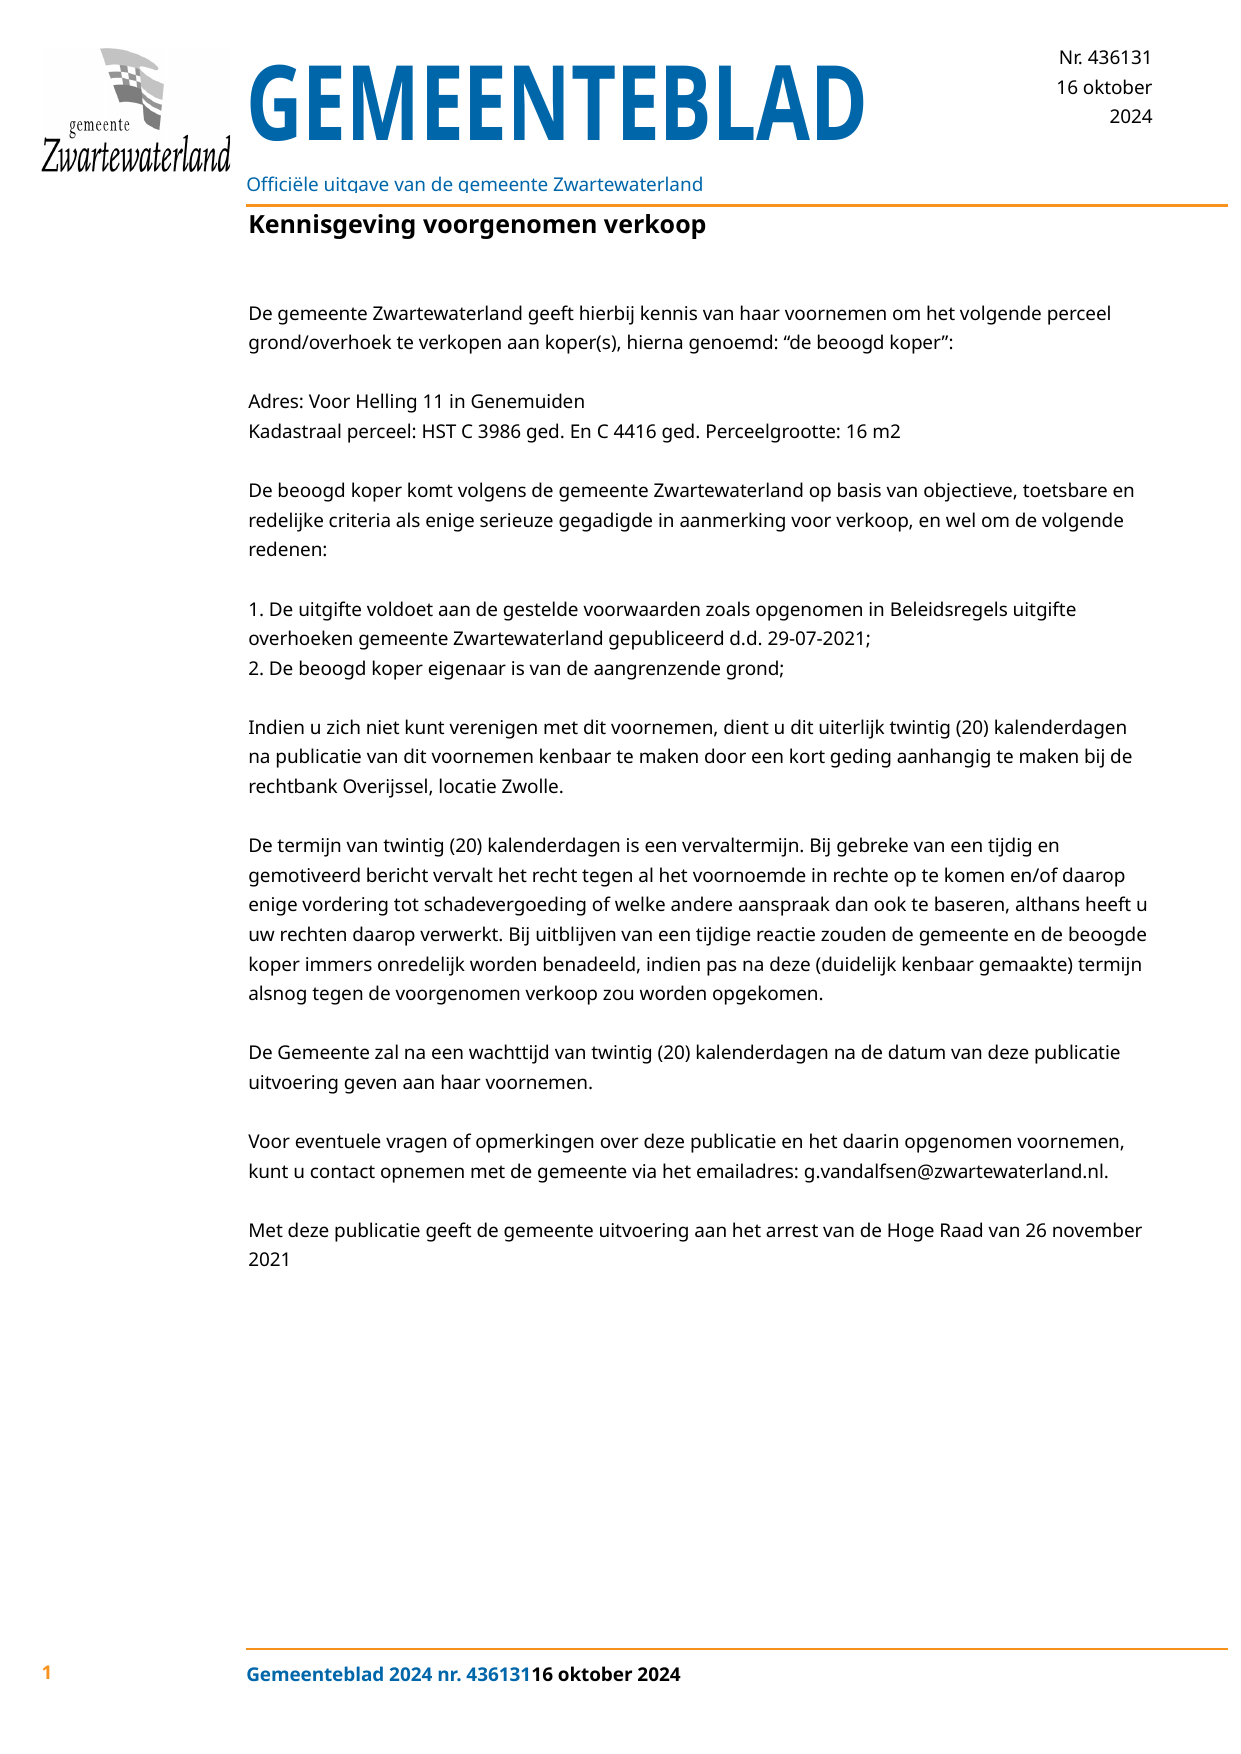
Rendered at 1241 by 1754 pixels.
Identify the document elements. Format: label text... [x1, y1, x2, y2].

text Indien u zich niet kunt verenigen met dit voornemen, dient u dit uiterlijk twintig (20) kalenderdagen na publicatie van dit voornemen kenbaar te maken door een kort geding aanhangig te maken bij de rechtbank Overijssel, locatie Zwolle. [248, 714, 1152, 799]
text De Gemeente zal na een wachttijd van twintig (20) kalenderdagen na de datum van deze publicatie uitvoering geven aan haar voornemen. [248, 1039, 1152, 1095]
text De beoogd koper komt volgens de gemeente Zwartewaterland op basis van objectieve, toetsbare en redelijke criteria als enige serieuze gegadigde in aanmerking voor verkoop, en wel om de volgende redenen: [248, 477, 1152, 562]
picture [41, 47, 231, 172]
text De termijn van twintig (20) kalenderdagen is een vervaltermijn. Bij gebreke van een tijdig en gemotiveerd bericht vervalt het recht tegen al het voornoemde in rechte op te komen en/of daarop enige vordering tot schadevergoeding of welke andere aanspraak dan ook te baseren, althans heeft u uw rechten daarop verwerkt. Bij uitblijven van een tijdige reactie zouden de gemeente en de beoogde koper immers onredelijk worden benadeeld, indien pas na deze (duidelijk kenbaar gemaakte) termijn alsnog tegen de voorgenomen verkoop zou worden opgekomen. [248, 832, 1152, 1006]
text 1. De uitgifte voldoet aan de gestelde voorwaarden zoals opgenomen in Beleidsregels uitgifte overhoeken gemeente Zwartewaterland gepubliceerd d.d. 29-07-2021; [248, 596, 1152, 651]
text Kennisgeving voorgenomen verkoop [248, 207, 1152, 241]
text Met deze publicatie geeft de gemeente uitvoering aan het arrest van de Hoge Raad van 26 november 2021 [248, 1217, 1152, 1272]
text 2. De beoogd koper eigenaar is van de aangrenzende grond; [248, 655, 1152, 681]
text Adres: Voor Helling 11 in Genemuiden [248, 389, 1152, 414]
text De gemeente Zwartewaterland geeft hierbij kennis van haar voornemen om het volgende perceel grond/overhoek te verkopen aan koper(s), hierna genoemd: “de beoogd koper”: [248, 300, 1152, 355]
text Kadastraal perceel: HST C 3986 ged. En C 4416 ged. Perceelgrootte: 16 m2 [248, 418, 1152, 444]
text Voor eventuele vragen of opmerkingen over deze publicatie en het daarin opgenomen voornemen, kunt u contact opnemen met de gemeente via het emailadres: g.vandalfsen@zwartewaterland.nl. [248, 1128, 1152, 1183]
